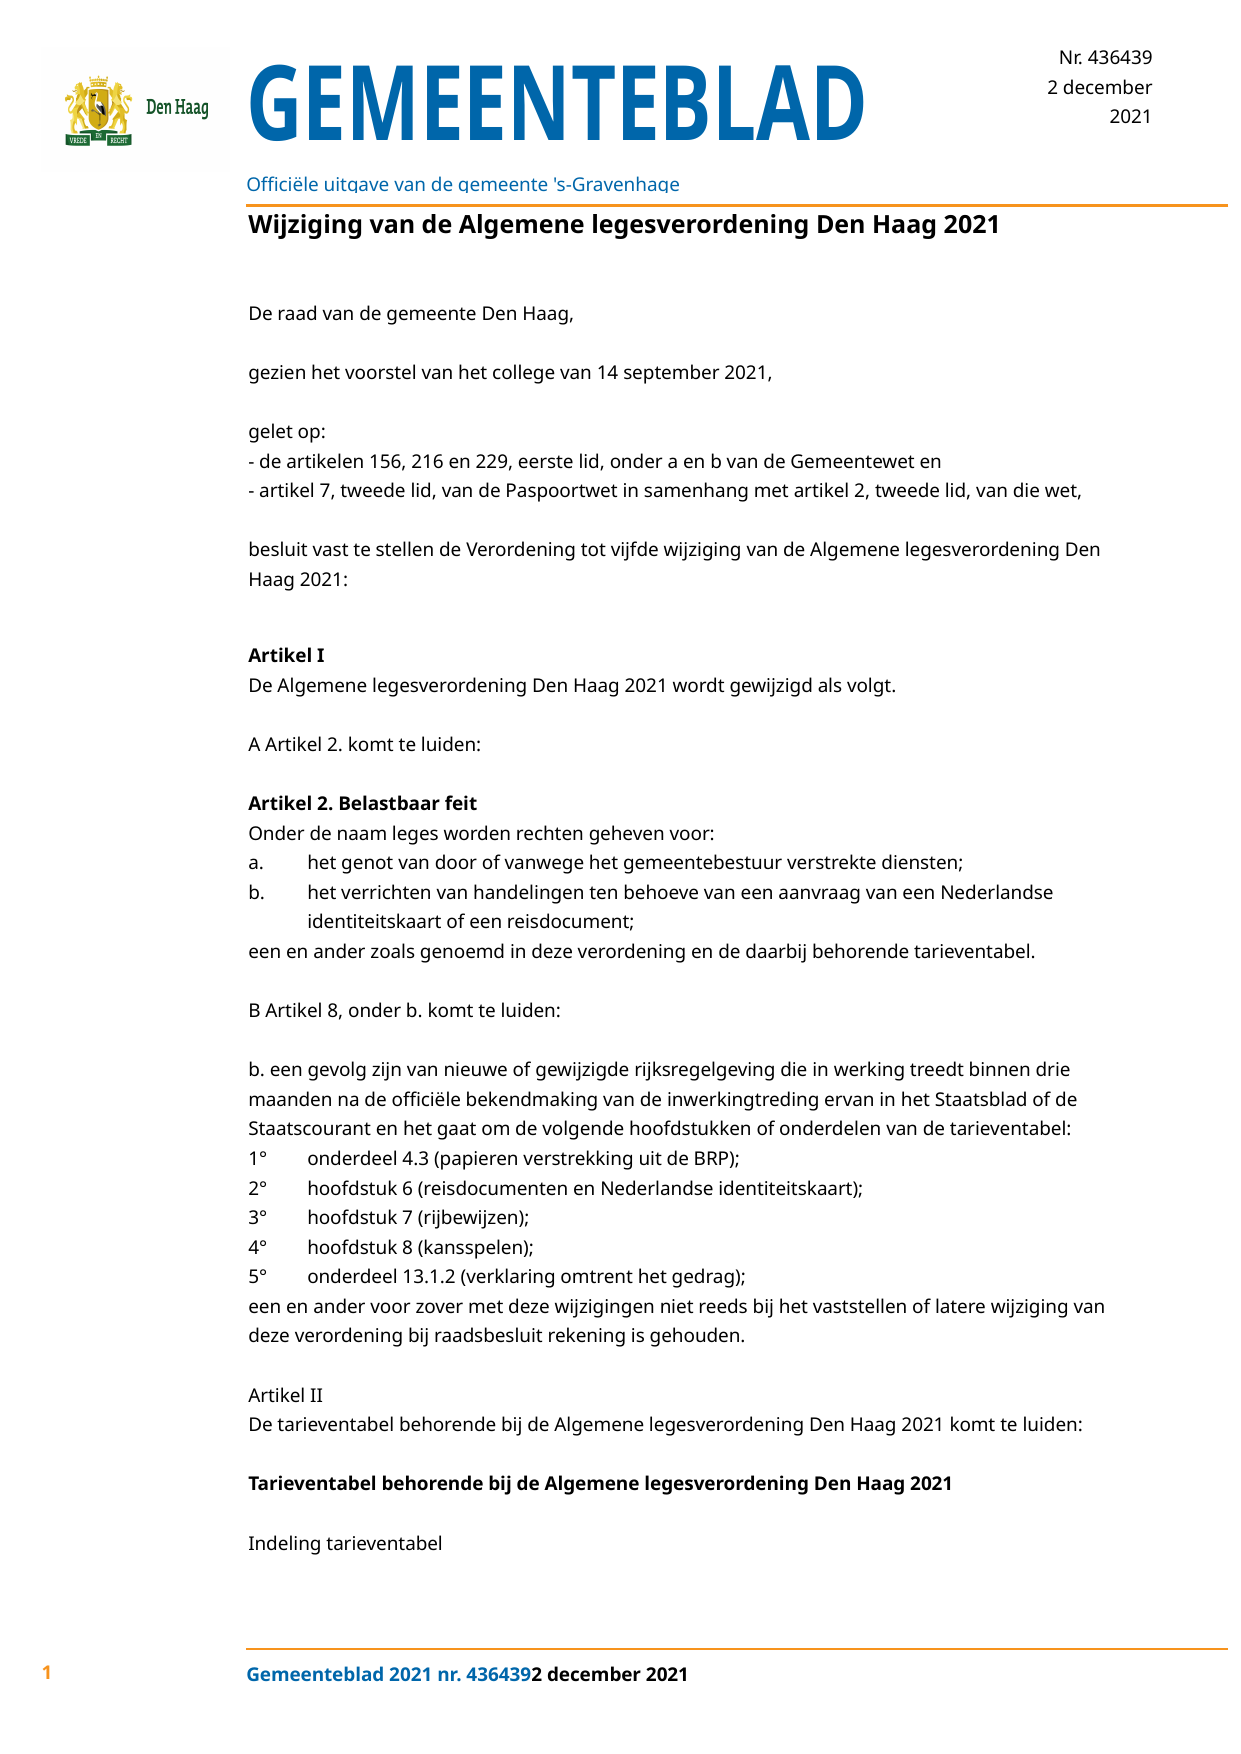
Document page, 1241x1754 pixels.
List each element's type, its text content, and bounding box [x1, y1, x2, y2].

text Artikel I [248, 642, 1152, 668]
text Artikel II [248, 1382, 1152, 1408]
text - artikel 7, tweede lid, van de Paspoortwet in samenhang met artikel 2, tweede lid, van die wet, [248, 477, 1152, 503]
text A Artikel 2. komt te luiden: [248, 731, 1152, 757]
text een en ander zoals genoemd in deze verordening en de daarbij behorende tarieventabel. [248, 938, 1152, 964]
list hoofdstuk 6 (reisdocumenten en Nederlandse identiteitskaart); [248, 1175, 1152, 1201]
list het verrichten van handelingen ten behoeve van een aanvraag van een Nederlandse identiteitskaart of een reisdocument; [248, 879, 1152, 934]
text De raad van de gemeente Den Haag, [248, 300, 1152, 326]
list onderdeel 13.1.2 (verklaring omtrent het gedrag); [248, 1263, 1152, 1289]
text B Artikel 8, onder b. komt te luiden: [248, 997, 1152, 1023]
list hoofdstuk 8 (kansspelen); [248, 1234, 1152, 1260]
list onderdeel 4.3 (papieren verstrekking uit de BRP); [248, 1145, 1152, 1171]
list het genot van door of vanwege het gemeentebestuur verstrekte diensten; [248, 849, 1152, 875]
text gezien het voorstel van het college van 14 september 2021, [248, 359, 1152, 385]
text De Algemene legesverordening Den Haag 2021 wordt gewijzigd als volgt. [248, 672, 1152, 698]
text Indeling tarieventabel [248, 1530, 1152, 1556]
text Tarieventabel behorende bij de Algemene legesverordening Den Haag 2021 [248, 1471, 1152, 1496]
text De tarieventabel behorende bij de Algemene legesverordening Den Haag 2021 komt te luiden: [248, 1411, 1152, 1437]
text gelet op: [248, 418, 1152, 444]
text - de artikelen 156, 216 en 229, eerste lid, onder a en b van de Gemeentewet en [248, 448, 1152, 473]
list hoofdstuk 7 (rijbewijzen); [248, 1204, 1152, 1230]
text besluit vast te stellen de Verordening tot vijfde wijziging van de Algemene legesverordening Den Haag 2021: [248, 537, 1152, 592]
picture [41, 47, 231, 172]
text een en ander voor zover met deze wijzigingen niet reeds bij het vaststellen of latere wijziging van deze verordening bij raadsbesluit rekening is gehouden. [248, 1293, 1152, 1348]
text Onder de naam leges worden rechten geheven voor: [248, 820, 1152, 846]
text Artikel 2. Belastbaar feit [248, 790, 1152, 816]
text b. een gevolg zijn van nieuwe of gewijzigde rijksregelgeving die in werking treedt binnen drie maanden na de officiële bekendmaking van de inwerkingtreding ervan in het Staatsblad of de Staatscourant en het gaat om de volgende hoofdstukken of onderdelen van de tarieventabel: [248, 1056, 1152, 1141]
text Wijziging van de Algemene legesverordening Den Haag 2021 [248, 207, 1152, 241]
